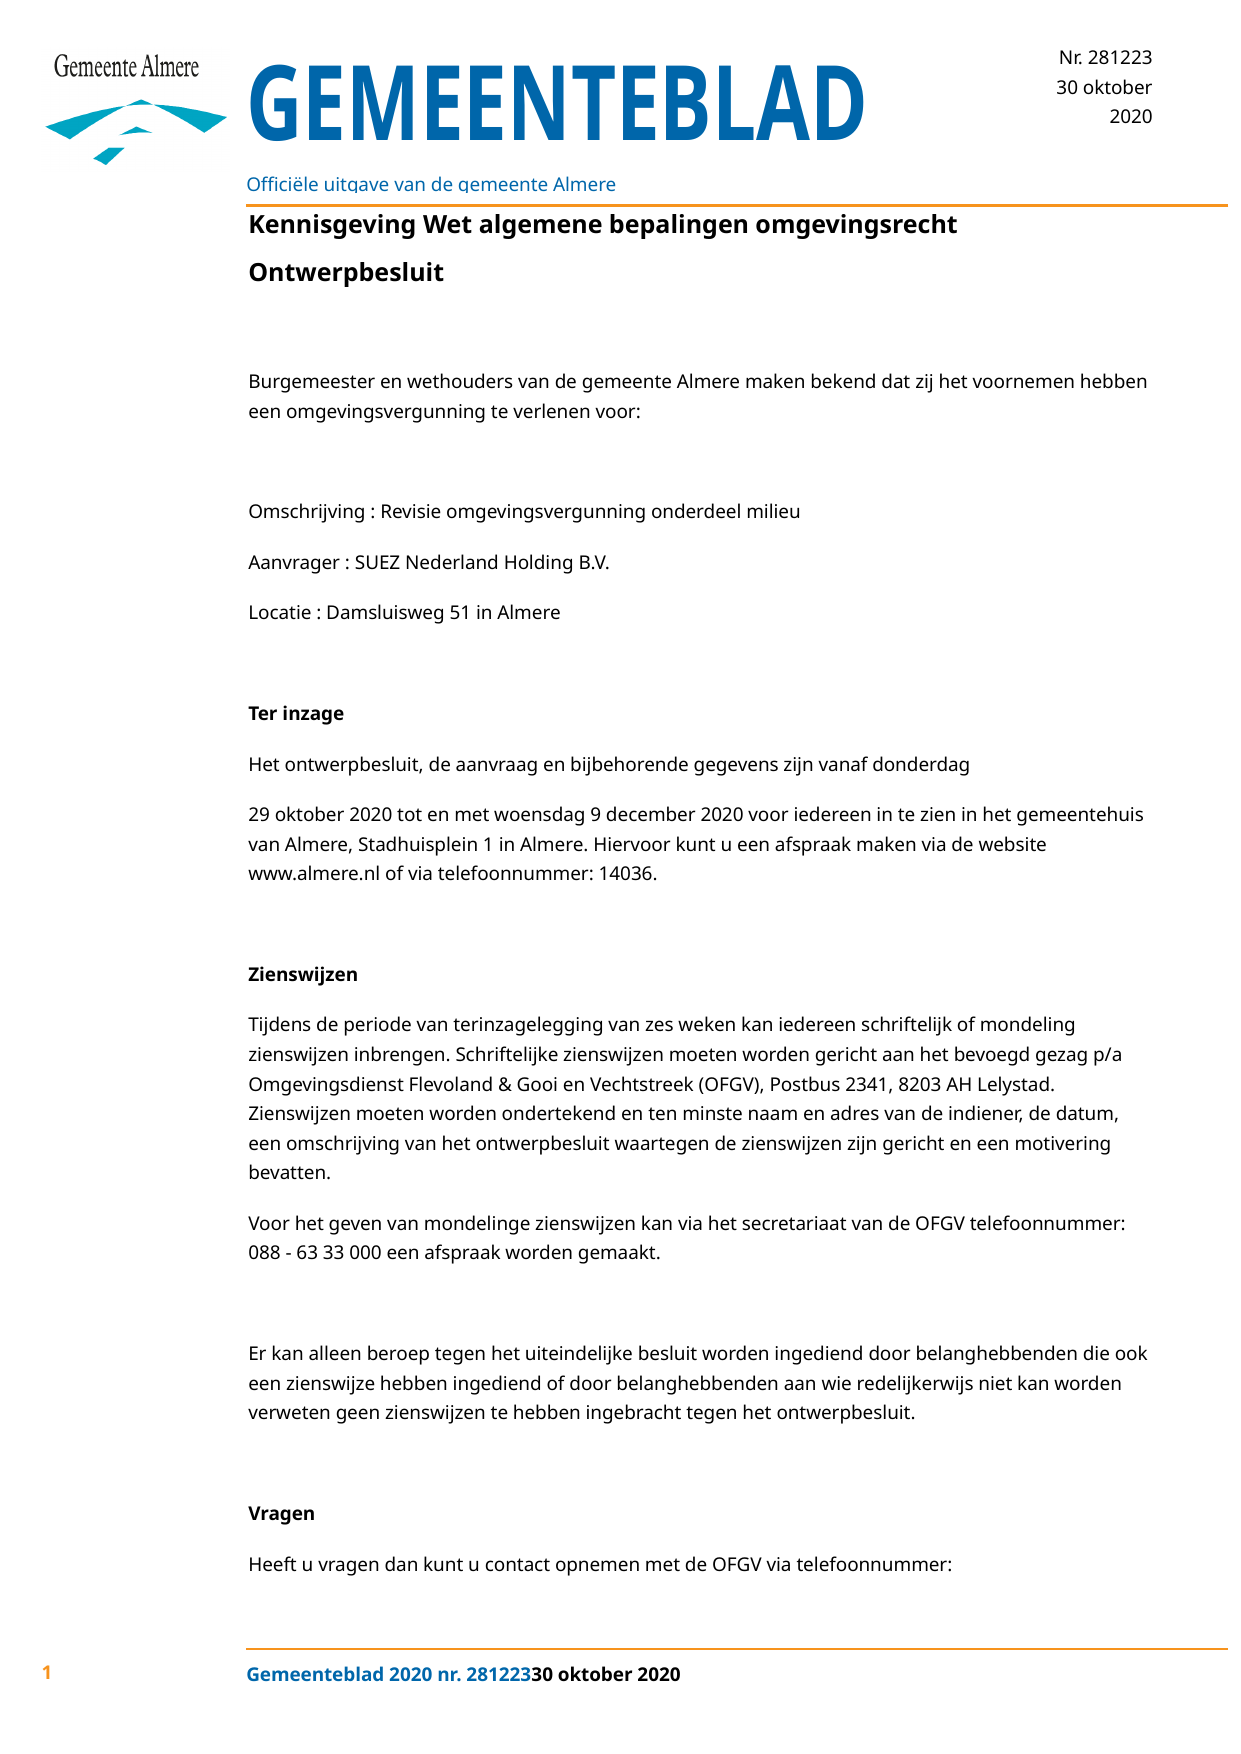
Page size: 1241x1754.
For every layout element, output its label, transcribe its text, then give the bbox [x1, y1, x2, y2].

text Ter inzage [248, 700, 1152, 726]
text Zienswijzen [248, 961, 1152, 987]
text Het ontwerpbesluit, de aanvraag en bijbehorende gegevens zijn vanaf donderdag [248, 751, 1152, 777]
text Vragen [248, 1500, 1152, 1526]
text Er kan alleen beroep tegen het uiteindelijke besluit worden ingediend door belanghebbenden die ook een zienswijze hebben ingediend of door belanghebbenden aan wie redelijkerwijs niet kan worden verweten geen zienswijzen te hebben ingebracht tegen het ontwerpbesluit. [248, 1340, 1152, 1425]
text Aanvrager : SUEZ Nederland Holding B.V. [248, 549, 1152, 575]
text Heeft u vragen dan kunt u contact opnemen met de OFGV via telefoonnummer: [248, 1551, 1152, 1577]
text Tijdens de periode van terinzagelegging van zes weken kan iedereen schriftelijk of mondeling zienswijzen inbrengen. Schriftelijke zienswijzen moeten worden gericht aan het bevoegd gezag p/a Omgevingsdienst Flevoland & Gooi en Vechtstreek (OFGV), Postbus 2341, 8203 AH Lelystad. Zienswijzen moeten worden ondertekend en ten minste naam en adres van de indiener, de datum, een omschrijving van het ontwerpbesluit waartegen de zienswijzen zijn gericht en een motivering bevatten. [248, 1012, 1152, 1185]
text Kennisgeving Wet algemene bepalingen omgevingsrecht Ontwerpbesluit [248, 207, 1152, 288]
text Omschrijving : Revisie omgevingsvergunning onderdeel milieu [248, 499, 1152, 524]
text 29 oktober 2020 tot en met woensdag 9 december 2020 voor iedereen in te zien in het gemeentehuis van Almere, Stadhuisplein 1 in Almere. Hiervoor kunt u een afspraak maken via de website www.almere.nl of via telefoonnummer: 14036. [248, 801, 1152, 886]
text Locatie : Damsluisweg 51 in Almere [248, 599, 1152, 625]
text Burgemeester en wethouders van de gemeente Almere maken bekend dat zij het voornemen hebben een omgevingsvergunning te verlenen voor: [248, 368, 1152, 424]
picture [41, 47, 231, 172]
text Voor het geven van mondelinge zienswijzen kan via het secretariaat van de OFGV telefoonnummer: 088 - 63 33 000 een afspraak worden gemaakt. [248, 1210, 1152, 1265]
